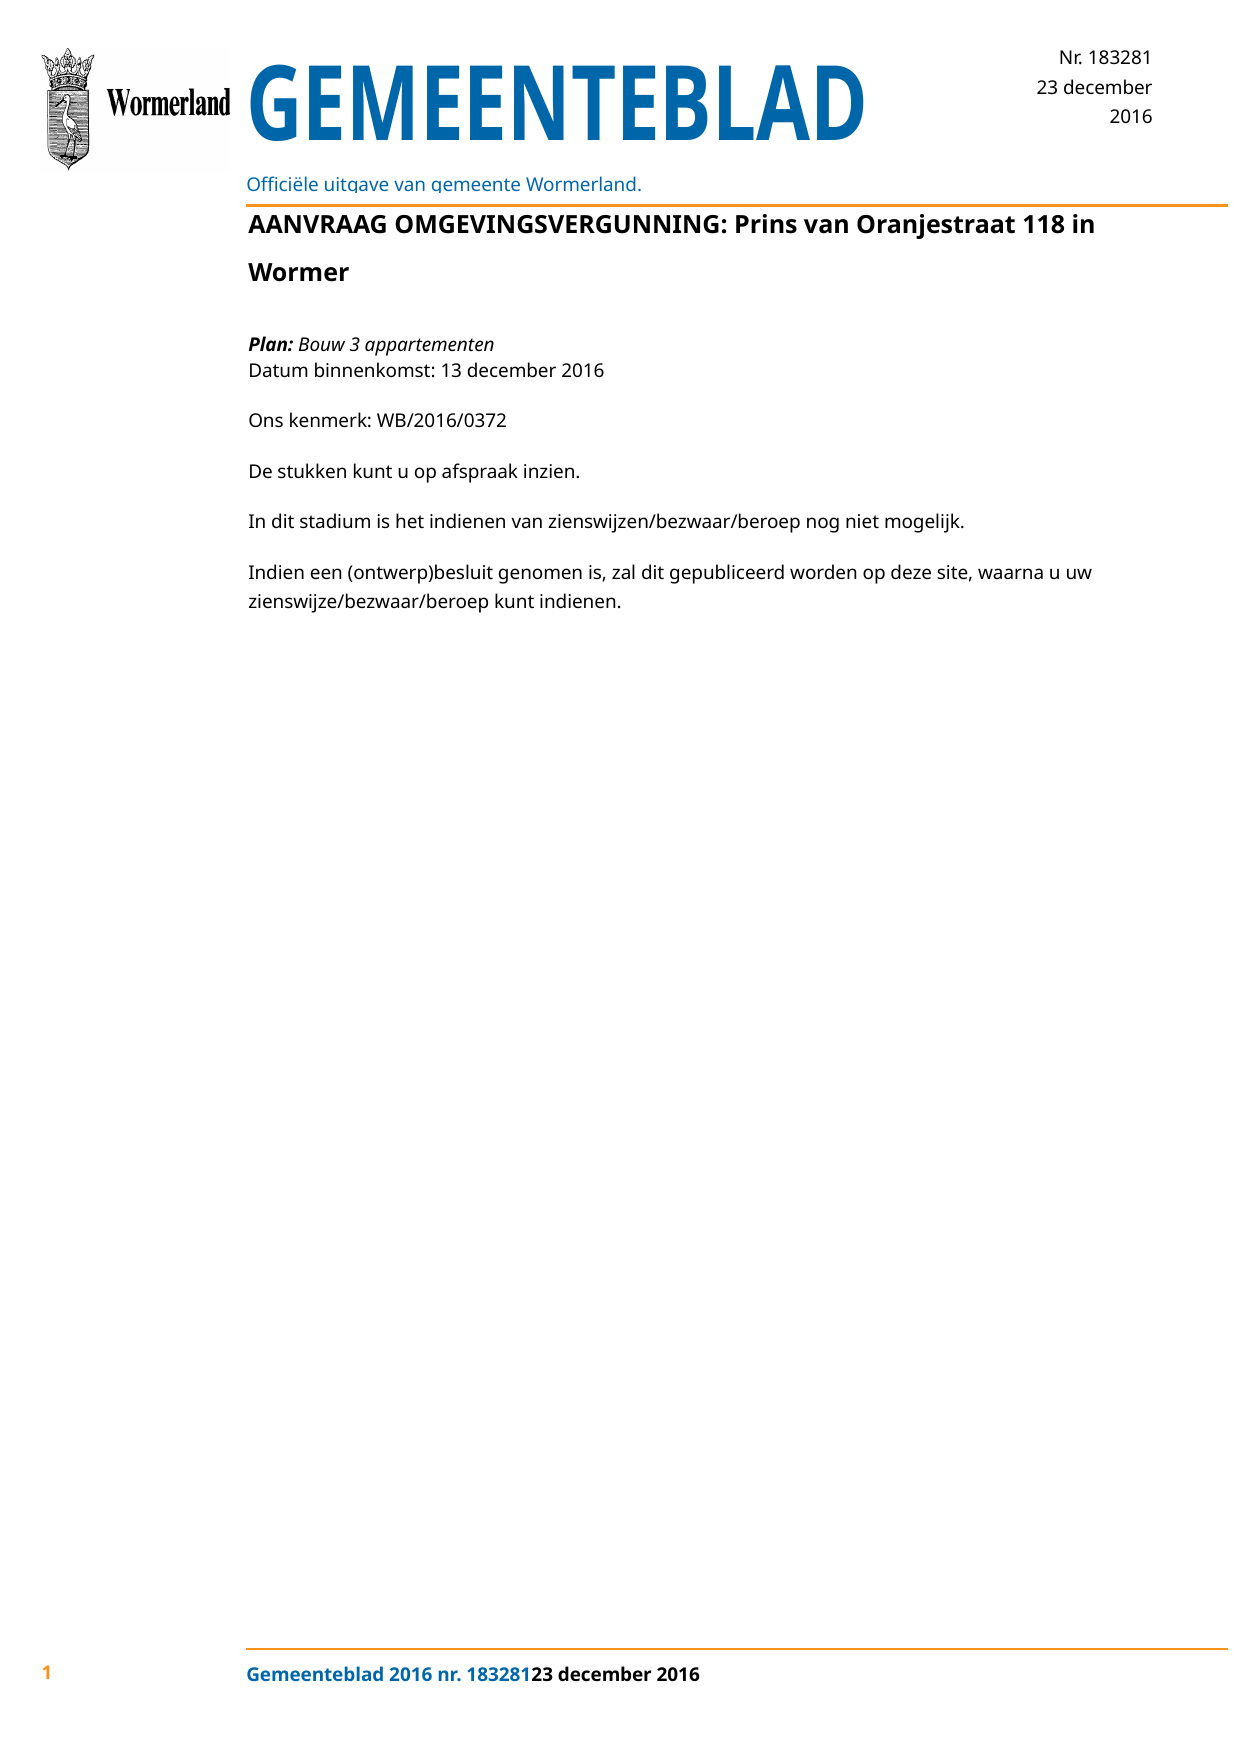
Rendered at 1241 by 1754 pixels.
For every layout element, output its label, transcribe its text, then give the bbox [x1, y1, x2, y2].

text Ons kenmerk: WB/2016/0372 [248, 408, 1152, 433]
text Plan: Bouw 3 appartementen [248, 331, 1152, 357]
text Datum binnenkomst: 13 december 2016 [248, 357, 1152, 383]
picture [41, 47, 231, 172]
text Indien een (ontwerp)besluit genomen is, zal dit gepubliceerd worden op deze site, waarna u uw zienswijze/bezwaar/beroep kunt indienen. [248, 559, 1152, 614]
text In dit stadium is het indienen van zienswijzen/bezwaar/beroep nog niet mogelijk. [248, 508, 1152, 534]
text De stukken kunt u op afspraak inzien. [248, 458, 1152, 484]
text AANVRAAG OMGEVINGSVERGUNNING: Prins van Oranjestraat 118 in Wormer [248, 207, 1152, 288]
